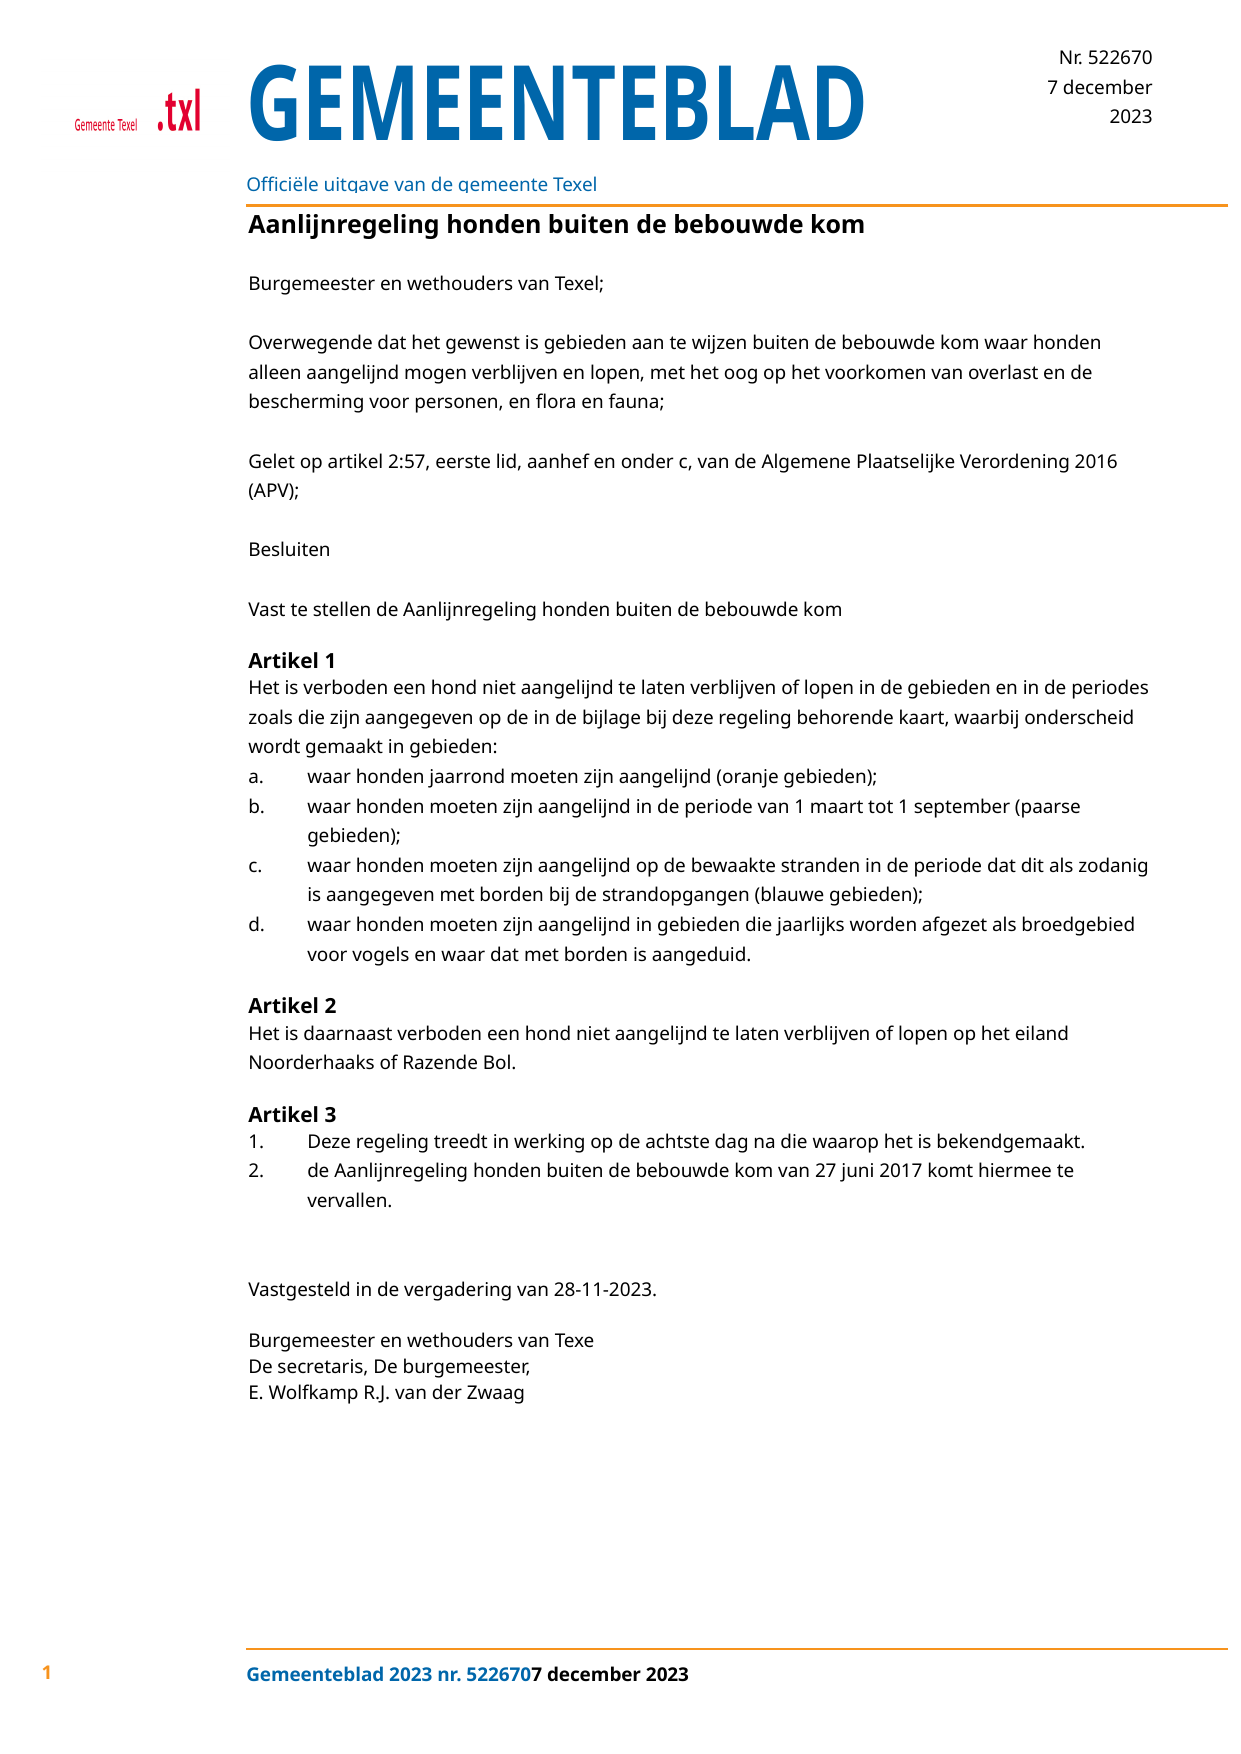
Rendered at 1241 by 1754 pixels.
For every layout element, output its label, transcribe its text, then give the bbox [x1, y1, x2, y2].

text De secretaris, De burgemeester, [248, 1353, 1152, 1379]
text Artikel 1 [248, 646, 1152, 674]
text Besluiten [248, 537, 1152, 562]
text Burgemeester en wethouders van Texe [248, 1327, 1152, 1353]
text Artikel 3 [248, 1100, 1152, 1128]
text Burgemeester en wethouders van Texel; [248, 270, 1152, 296]
list waar honden moeten zijn aangelijnd op de bewaakte stranden in de periode dat dit als zodanig is aangegeven met borden bij de strandopgangen (blauwe gebieden); [248, 852, 1152, 907]
text Aanlijnregeling honden buiten de bebouwde kom [248, 207, 1152, 241]
text E. Wolfkamp R.J. van der Zwaag [248, 1379, 1152, 1405]
text Het is daarnaast verboden een hond niet aangelijnd te laten verblijven of lopen op het eiland Noorderhaaks of Razende Bol. [248, 1020, 1152, 1075]
text Overwegende dat het gewenst is gebieden aan te wijzen buiten de bebouwde kom waar honden alleen aangelijnd mogen verblijven en lopen, met het oog op het voorkomen van overlast en de bescherming voor personen, en flora en fauna; [248, 329, 1152, 414]
list waar honden moeten zijn aangelijnd in de periode van 1 maart tot 1 september (paarse gebieden); [248, 793, 1152, 848]
text Vastgesteld in de vergadering van 28-11-2023. [248, 1276, 1152, 1302]
list waar honden moeten zijn aangelijnd in gebieden die jaarlijks worden afgezet als broedgebied voor vogels en waar dat met borden is aangeduid. [248, 911, 1152, 967]
text Het is verboden een hond niet aangelijnd te laten verblijven of lopen in de gebieden en in de periodes zoals die zijn aangegeven op de in de bijlage bij deze regeling behorende kaart, waarbij onderscheid wordt gemaakt in gebieden: [248, 674, 1152, 759]
text Artikel 2 [248, 991, 1152, 1020]
list de Aanlijnregeling honden buiten de bebouwde kom van 27 juni 2017 komt hiermee te vervallen. [248, 1158, 1152, 1213]
text Gelet op artikel 2:57, eerste lid, aanhef en onder c, van de Algemene Plaatselijke Verordening 2016 (APV); [248, 448, 1152, 503]
list Deze regeling treedt in werking op de achtste dag na die waarop het is bekendgemaakt. [248, 1128, 1152, 1154]
text Vast te stellen de Aanlijnregeling honden buiten de bebouwde kom [248, 596, 1152, 621]
picture [41, 47, 231, 172]
list waar honden jaarrond moeten zijn aangelijnd (oranje gebieden); [248, 763, 1152, 789]
